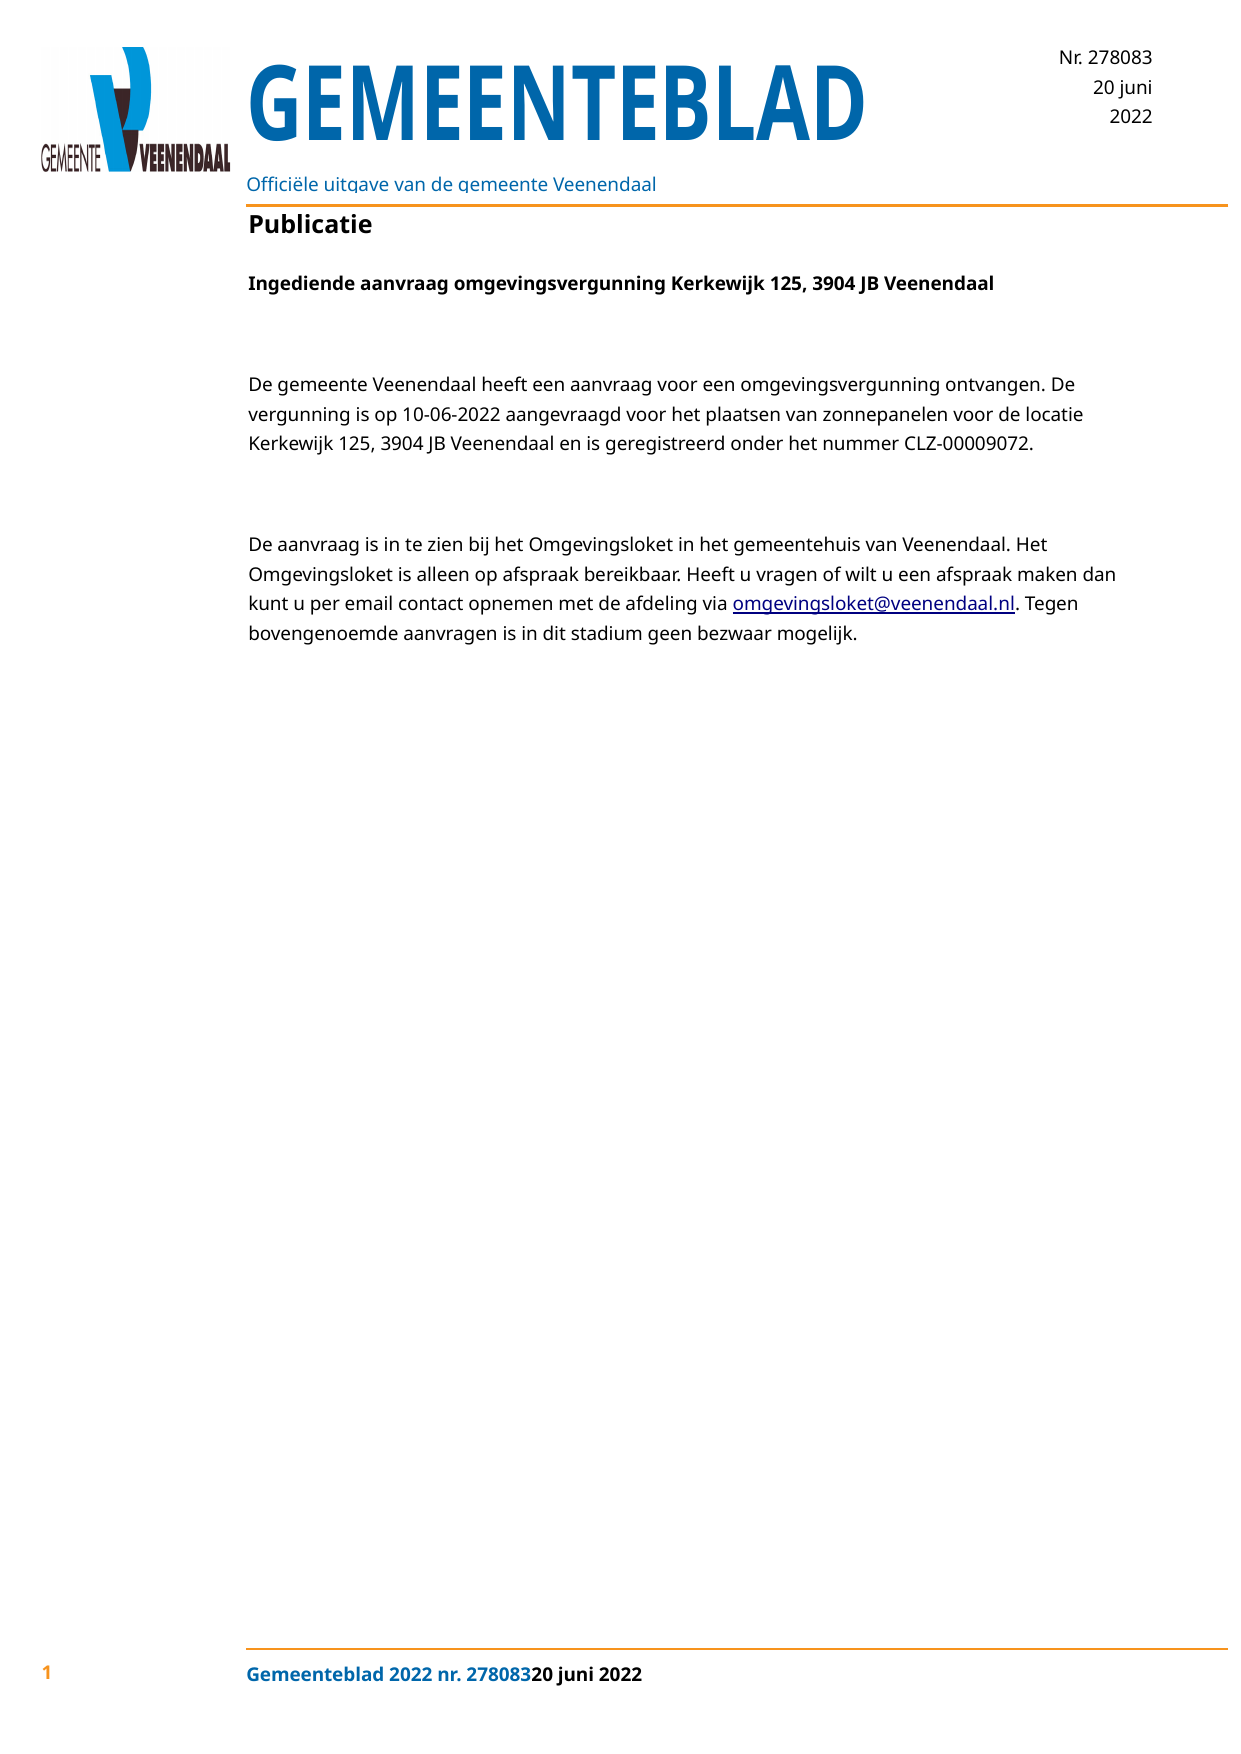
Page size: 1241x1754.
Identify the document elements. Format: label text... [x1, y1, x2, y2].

text De aanvraag is in te zien bij het Omgevingsloket in het gemeentehuis van Veenendaal. Het Omgevingsloket is alleen op afspraak bereikbaar. Heeft u vragen of wilt u een afspraak maken dan kunt u per email contact opnemen met de afdeling via omgevingsloket@veenendaal.nl. Tegen bovengenoemde aanvragen is in dit stadium geen bezwaar mogelijk. [248, 531, 1152, 646]
picture [41, 47, 130, 172]
text Ingediende aanvraag omgevingsvergunning Kerkewijk 125, 3904 JB Veenendaal [248, 270, 1152, 296]
picture [123, 47, 231, 172]
text Publicatie [248, 207, 1152, 241]
text De gemeente Veenendaal heeft een aanvraag voor een omgevingsvergunning ontvangen. De vergunning is op 10-06-2022 aangevraagd voor het plaatsen van zonnepanelen voor de locatie Kerkewijk 125, 3904 JB Veenendaal en is geregistreerd onder het nummer CLZ-00009072. [248, 371, 1152, 456]
